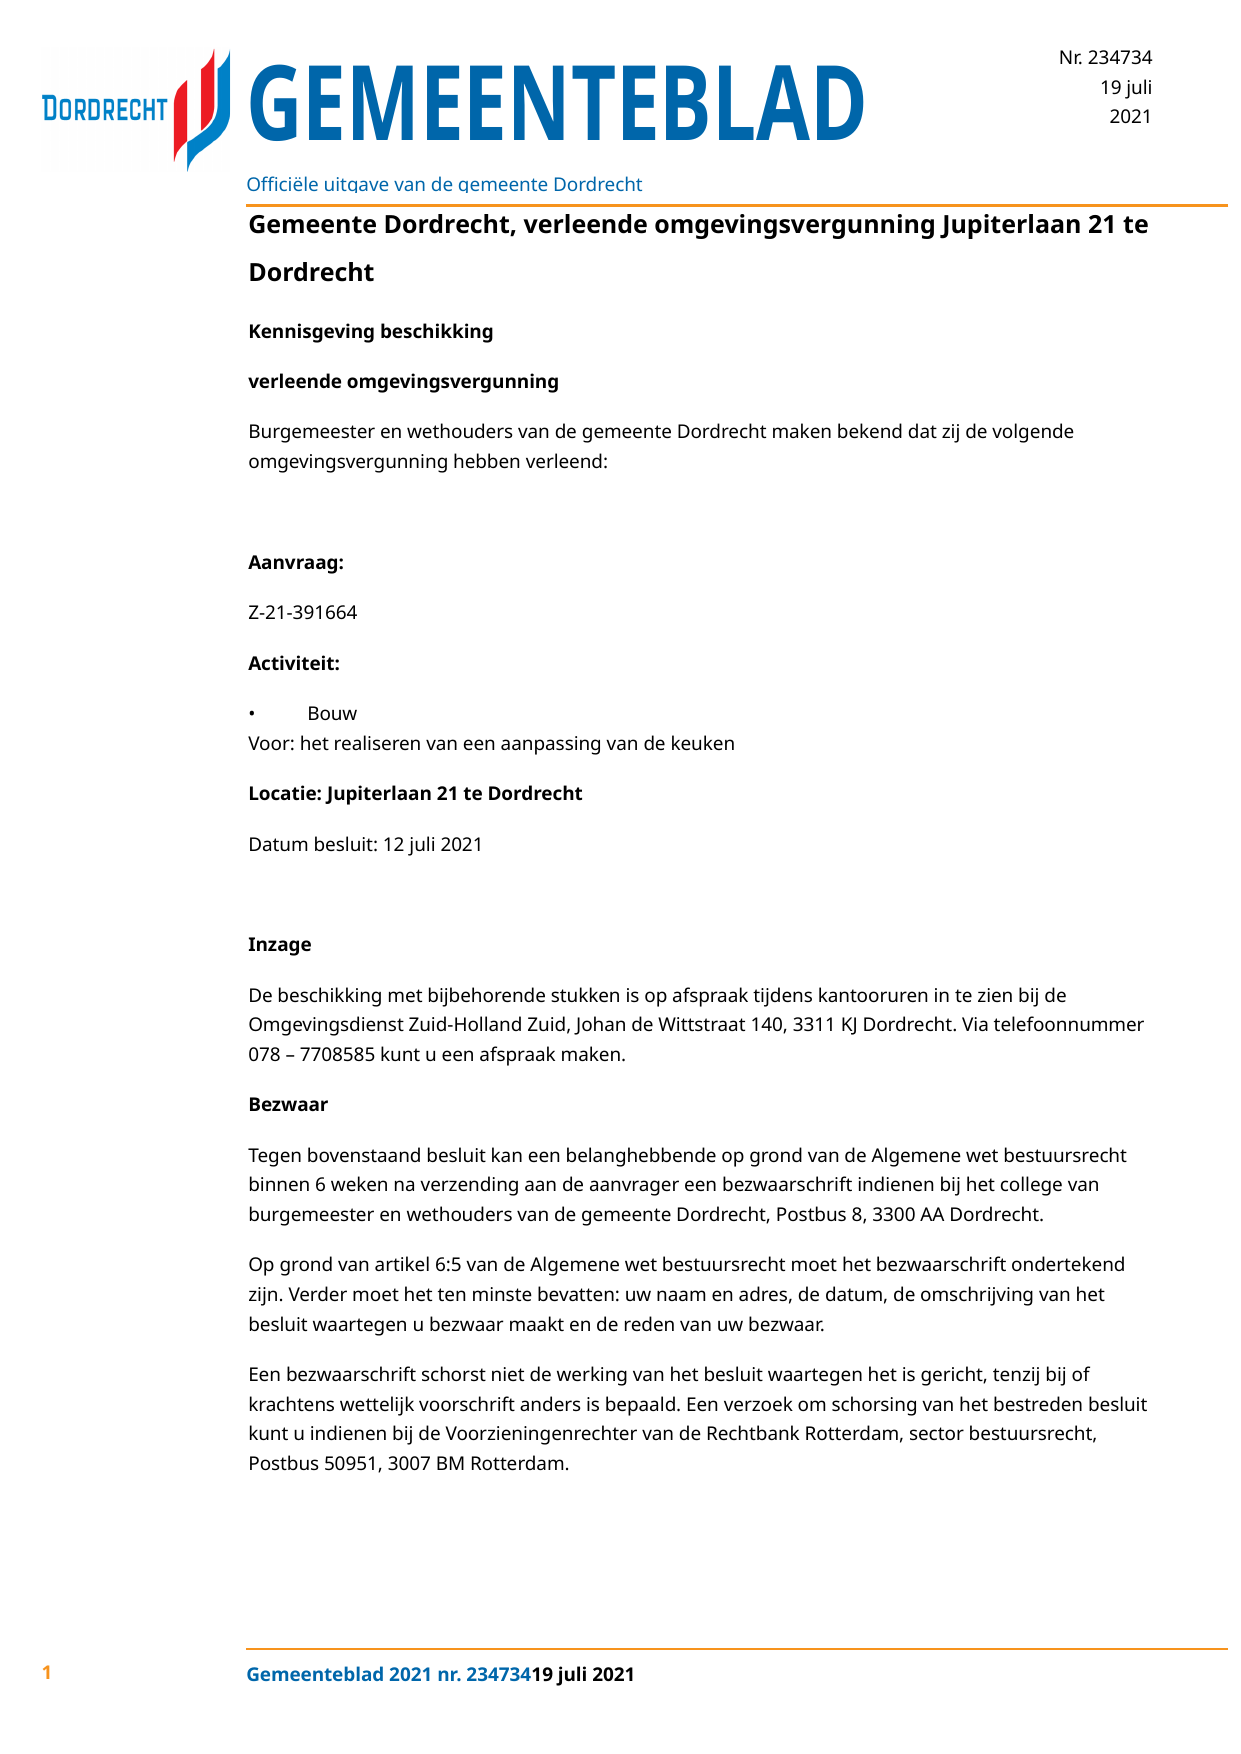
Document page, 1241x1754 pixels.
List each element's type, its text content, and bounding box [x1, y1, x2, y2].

text Burgemeester en wethouders van de gemeente Dordrecht maken bekend dat zij de volgende omgevingsvergunning hebben verleend: [248, 419, 1152, 474]
list Bouw [248, 700, 1152, 726]
text Kennisgeving beschikking [248, 318, 1152, 344]
text Locatie: Jupiterlaan 21 te Dordrecht [248, 780, 1152, 806]
text De beschikking met bijbehorende stukken is op afspraak tijdens kantooruren in te zien bij de Omgevingsdienst Zuid-Holland Zuid, Johan de Wittstraat 140, 3311 KJ Dordrecht. Via telefoonnummer 078 – 7708585 kunt u een afspraak maken. [248, 982, 1152, 1067]
text Op grond van artikel 6:5 van de Algemene wet bestuursrecht moet het bezwaarschrift ondertekend zijn. Verder moet het ten minste bevatten: uw naam en adres, de datum, de omschrijving van het besluit waartegen u bezwaar maakt en de reden van uw bezwaar. [248, 1252, 1152, 1337]
text Datum besluit: 12 juli 2021 [248, 831, 1152, 857]
picture [41, 47, 231, 172]
text verleende omgevingsvergunning [248, 368, 1152, 394]
text Gemeente Dordrecht, verleende omgevingsvergunning Jupiterlaan 21 te Dordrecht [248, 207, 1152, 288]
text Aanvraag: [248, 549, 1152, 575]
text Bezwaar [248, 1092, 1152, 1117]
text Activiteit: [248, 650, 1152, 676]
text Z-21-391664 [248, 599, 1152, 625]
text Een bezwaarschrift schorst niet de werking van het besluit waartegen het is gericht, tenzij bij of krachtens wettelijk voorschrift anders is bepaald. Een verzoek om schorsing van het bestreden besluit kunt u indienen bij de Voorzieningenrechter van de Rechtbank Rotterdam, sector bestuursrecht, Postbus 50951, 3007 BM Rotterdam. [248, 1361, 1152, 1476]
text Tegen bovenstaand besluit kan een belanghebbende op grond van de Algemene wet bestuursrecht binnen 6 weken na verzending aan de aanvrager een bezwaarschrift indienen bij het college van burgemeester en wethouders van de gemeente Dordrecht, Postbus 8, 3300 AA Dordrecht. [248, 1142, 1152, 1227]
text Voor: het realiseren van een aanpassing van de keuken [248, 730, 1152, 756]
text Inzage [248, 932, 1152, 957]
